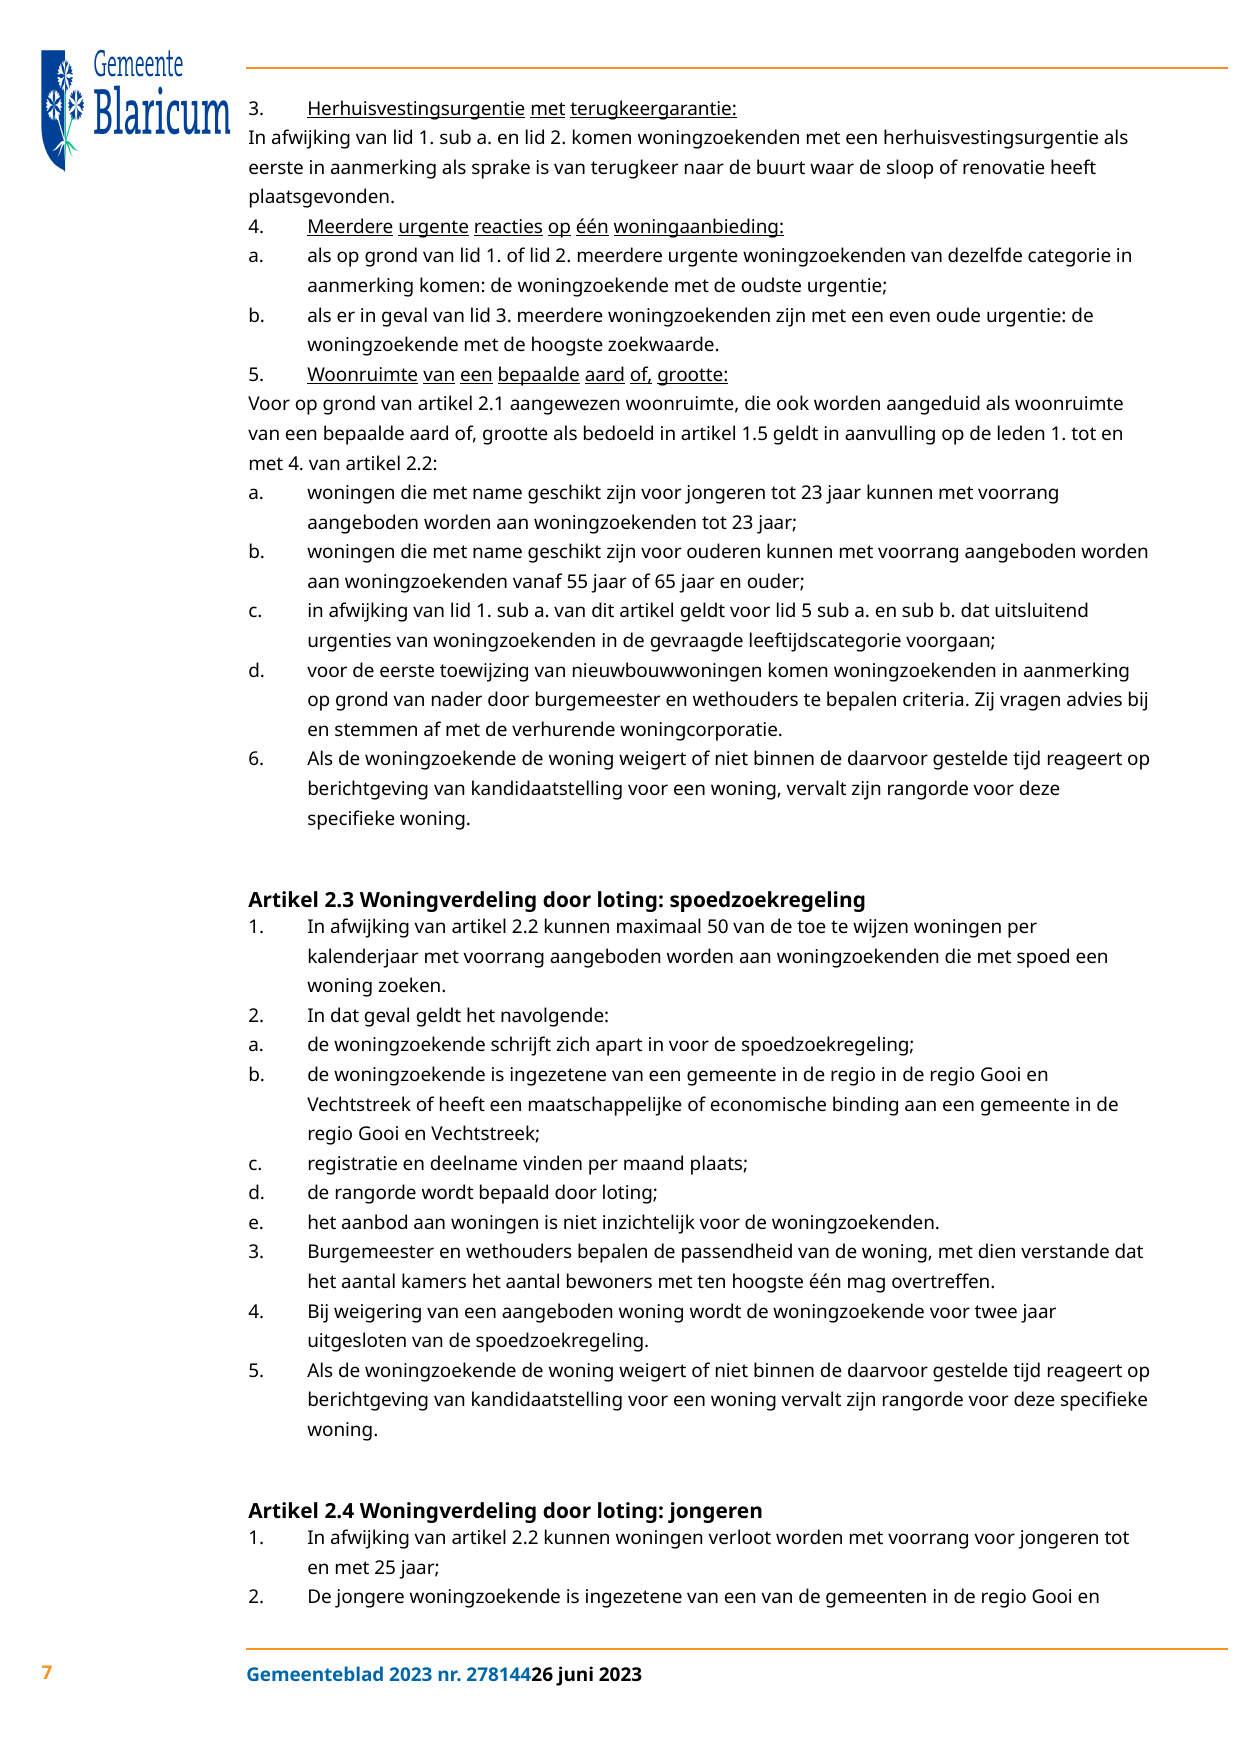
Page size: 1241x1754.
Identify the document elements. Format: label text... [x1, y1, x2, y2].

list in afwijking van lid 1. sub a. van dit artikel geldt voor lid 5 sub a. en sub b. dat uitsluitend urgenties van woningzoekenden in de gevraagde leeftijdscategorie voorgaan; [248, 598, 1152, 653]
list registratie en deelname vinden per maand plaats; [248, 1150, 1152, 1176]
list het aanbod aan woningen is niet inzichtelijk voor de woningzoekenden. [248, 1209, 1152, 1235]
list woningen die met name geschikt zijn voor ouderen kunnen met voorrang aangeboden worden aan woningzoekenden vanaf 55 jaar of 65 jaar en ouder; [248, 538, 1152, 594]
text Artikel 2.4 Woningverdeling door loting: jongeren [248, 1496, 1152, 1524]
list woningen die met name geschikt zijn voor jongeren tot 23 jaar kunnen met voorrang aangeboden worden aan woningzoekenden tot 23 jaar; [248, 479, 1152, 535]
list als op grond van lid 1. of lid 2. meerdere urgente woningzoekenden van dezelfde categorie in aanmerking komen: de woningzoekende met de oudste urgentie; [248, 243, 1152, 298]
list Herhuisvestingsurgentie met terugkeergarantie: [248, 95, 1152, 121]
list Meerdere urgente reacties op één woningaanbieding: [248, 213, 1152, 239]
list Burgemeester en wethouders bepalen de passendheid van de woning, met dien verstande dat het aantal kamers het aantal bewoners met ten hoogste één mag overtreffen. [248, 1239, 1152, 1294]
list Als de woningzoekende de woning weigert of niet binnen de daarvoor gestelde tijd reageert op berichtgeving van kandidaatstelling voor een woning, vervalt zijn rangorde voor deze specifieke woning. [248, 746, 1152, 831]
text Voor op grond van artikel 2.1 aangewezen woonruimte, die ook worden aangeduid als woonruimte van een bepaalde aard of, grootte als bedoeld in artikel 1.5 geldt in aanvulling op de leden 1. tot en met 4. van artikel 2.2: [248, 391, 1152, 476]
list voor de eerste toewijzing van nieuwbouwwoningen komen woningzoekenden in aanmerking op grond van nader door burgemeester en wethouders te bepalen criteria. Zij vragen advies bij en stemmen af met de verhurende woningcorporatie. [248, 657, 1152, 742]
list De jongere woningzoekende is ingezetene van een van de gemeenten in de regio Gooi en [248, 1584, 1152, 1609]
list Woonruimte van een bepaalde aard of, grootte: [248, 361, 1152, 387]
text Artikel 2.3 Woningverdeling door loting: spoedzoekregeling [248, 885, 1152, 913]
list Als de woningzoekende de woning weigert of niet binnen de daarvoor gestelde tijd reageert op berichtgeving van kandidaatstelling voor een woning vervalt zijn rangorde voor deze specifieke woning. [248, 1357, 1152, 1442]
list de woningzoekende schrijft zich apart in voor de spoedzoekregeling; [248, 1032, 1152, 1057]
text In afwijking van lid 1. sub a. en lid 2. komen woningzoekenden met een herhuisvestingsurgentie als eerste in aanmerking als sprake is van terugkeer naar de buurt waar de sloop of renovatie heeft plaatsgevonden. [248, 124, 1152, 209]
list In dat geval geldt het navolgende: [248, 1002, 1152, 1028]
list In afwijking van artikel 2.2 kunnen woningen verloot worden met voorrang voor jongeren tot en met 25 jaar; [248, 1524, 1152, 1580]
picture [41, 47, 231, 172]
list de woningzoekende is ingezetene van een gemeente in de regio in de regio Gooi en Vechtstreek of heeft een maatschappelijke of economische binding aan een gemeente in de regio Gooi en Vechtstreek; [248, 1061, 1152, 1146]
list als er in geval van lid 3. meerdere woningzoekenden zijn met een even oude urgentie: de woningzoekende met de hoogste zoekwaarde. [248, 302, 1152, 357]
list de rangorde wordt bepaald door loting; [248, 1179, 1152, 1205]
list In afwijking van artikel 2.2 kunnen maximaal 50 van de toe te wijzen woningen per kalenderjaar met voorrang aangeboden worden aan woningzoekenden die met spoed een woning zoeken. [248, 913, 1152, 998]
list Bij weigering van een aangeboden woning wordt de woningzoekende voor twee jaar uitgesloten van de spoedzoekregeling. [248, 1298, 1152, 1353]
